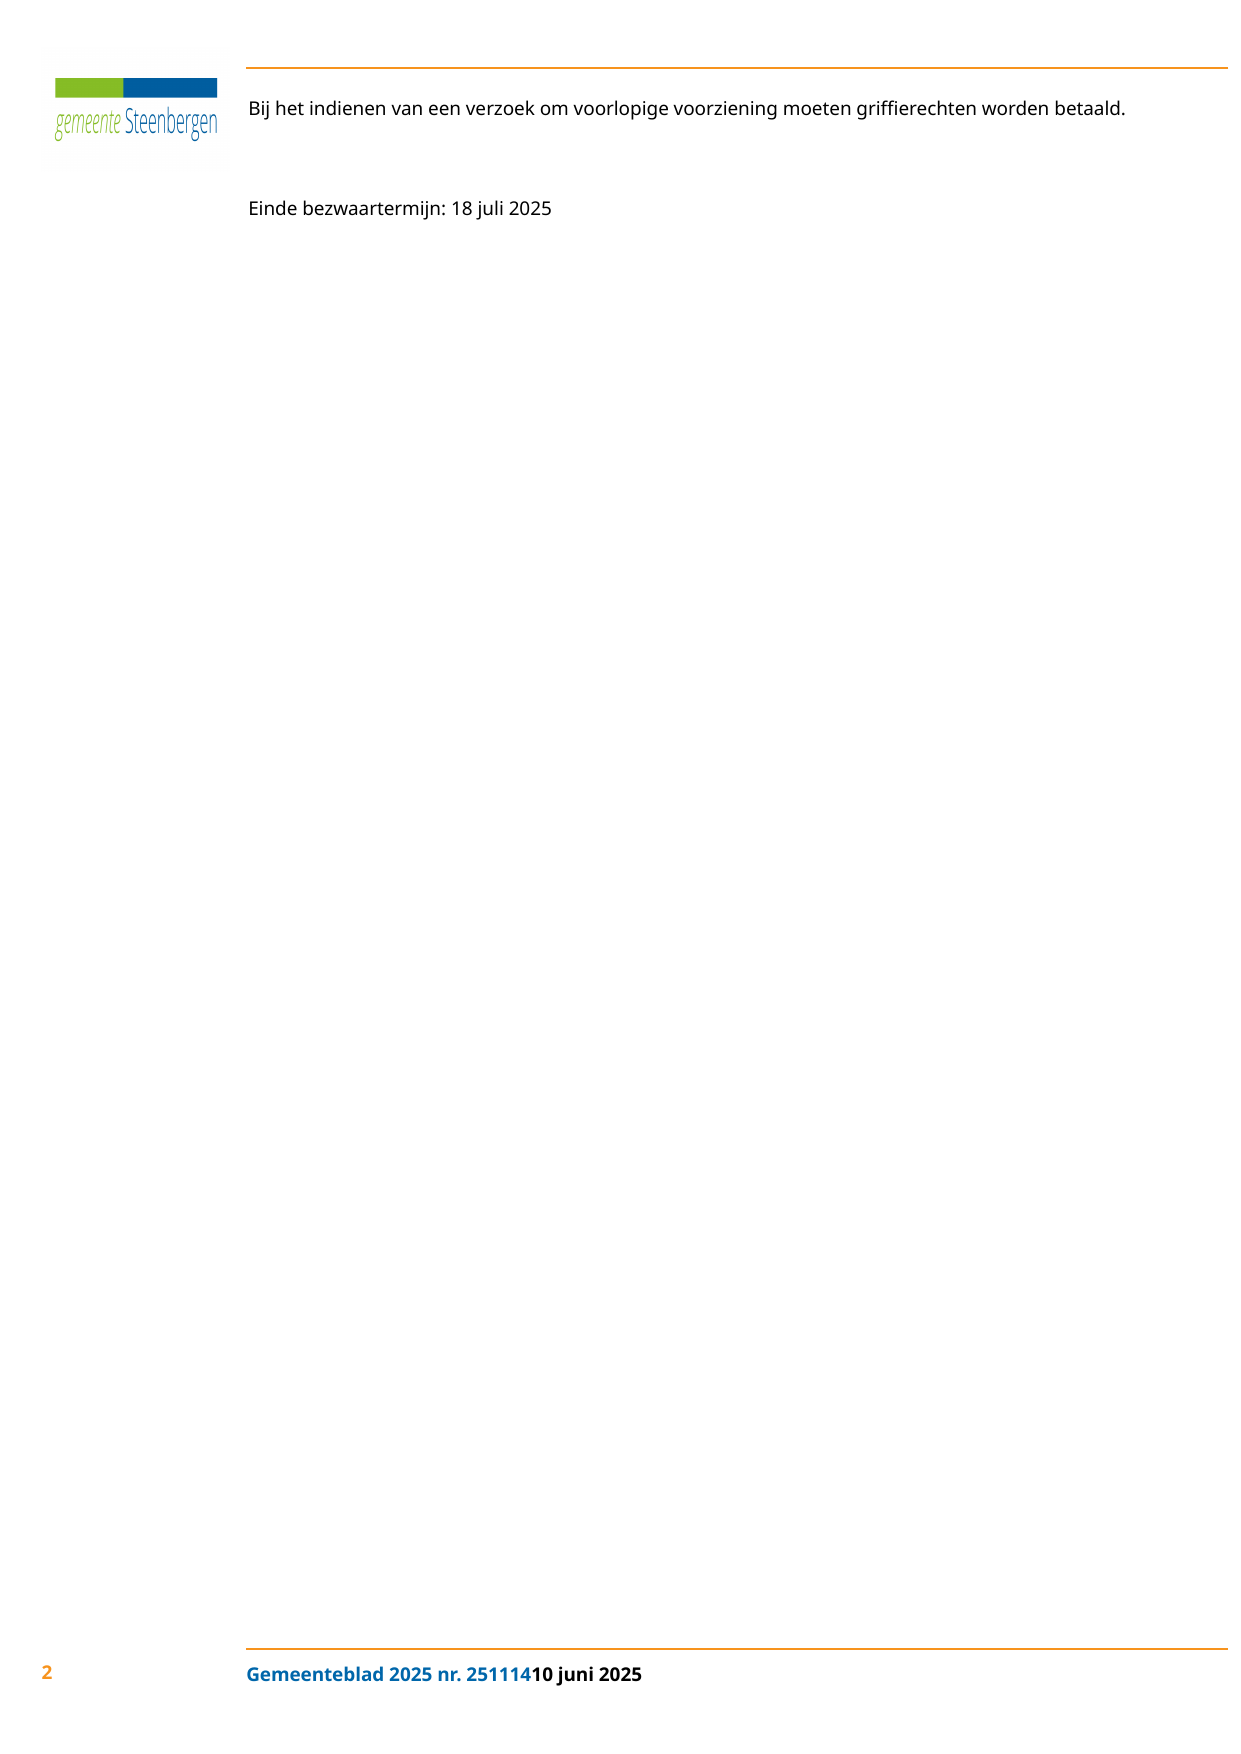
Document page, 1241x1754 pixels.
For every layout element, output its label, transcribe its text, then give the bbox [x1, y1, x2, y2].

picture [41, 47, 231, 172]
text Bij het indienen van een verzoek om voorlopige voorziening moeten griffierechten worden betaald. [248, 95, 1152, 121]
text Einde bezwaartermijn: 18 juli 2025 [248, 196, 1152, 221]
